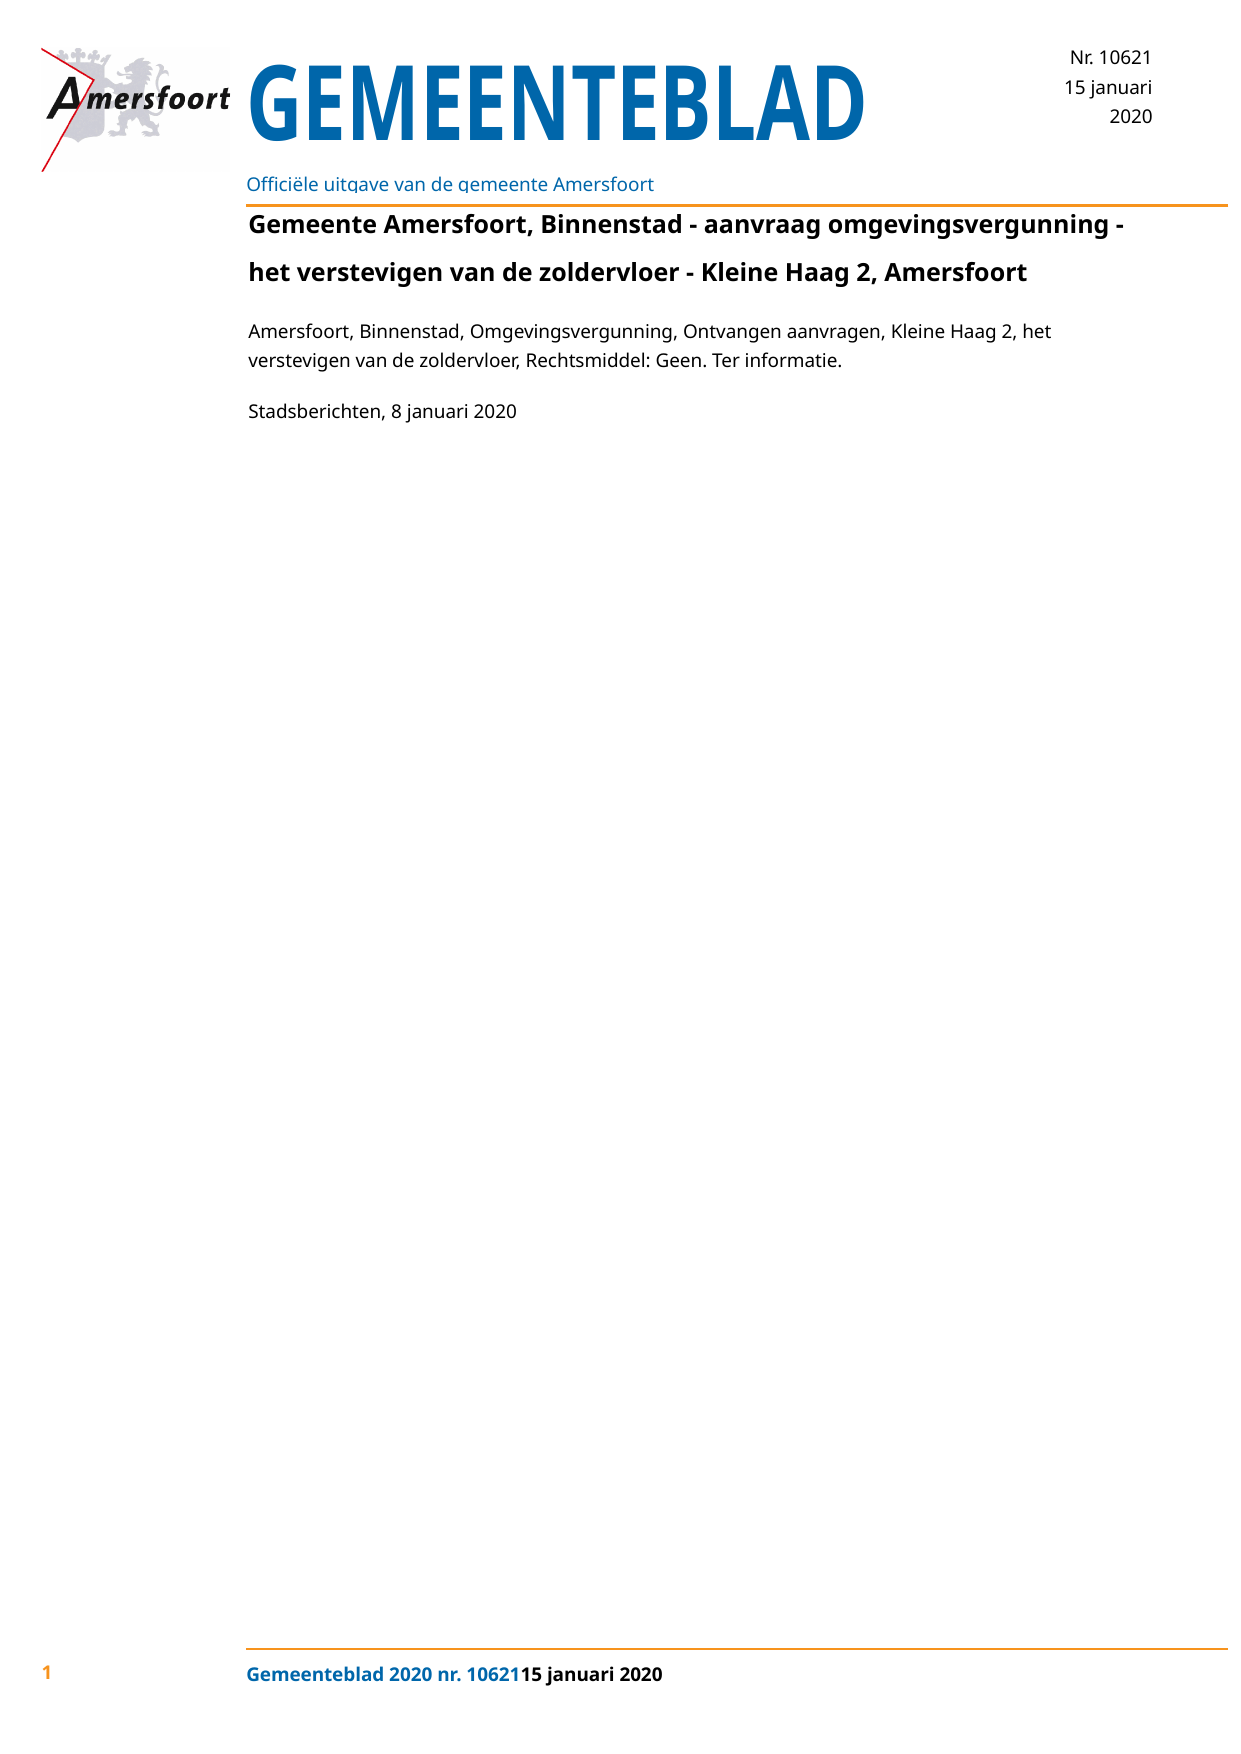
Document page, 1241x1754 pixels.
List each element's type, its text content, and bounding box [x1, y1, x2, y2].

text Amersfoort, Binnenstad, Omgevingsvergunning, Ontvangen aanvragen, Kleine Haag 2, het verstevigen van de zoldervloer, Rechtsmiddel: Geen. Ter informatie. [248, 318, 1152, 373]
text Gemeente Amersfoort, Binnenstad - aanvraag omgevingsvergunning - het verstevigen van de zoldervloer - Kleine Haag 2, Amersfoort [248, 207, 1152, 288]
text Stadsberichten, 8 januari 2020 [248, 398, 1152, 424]
picture [41, 47, 231, 172]
